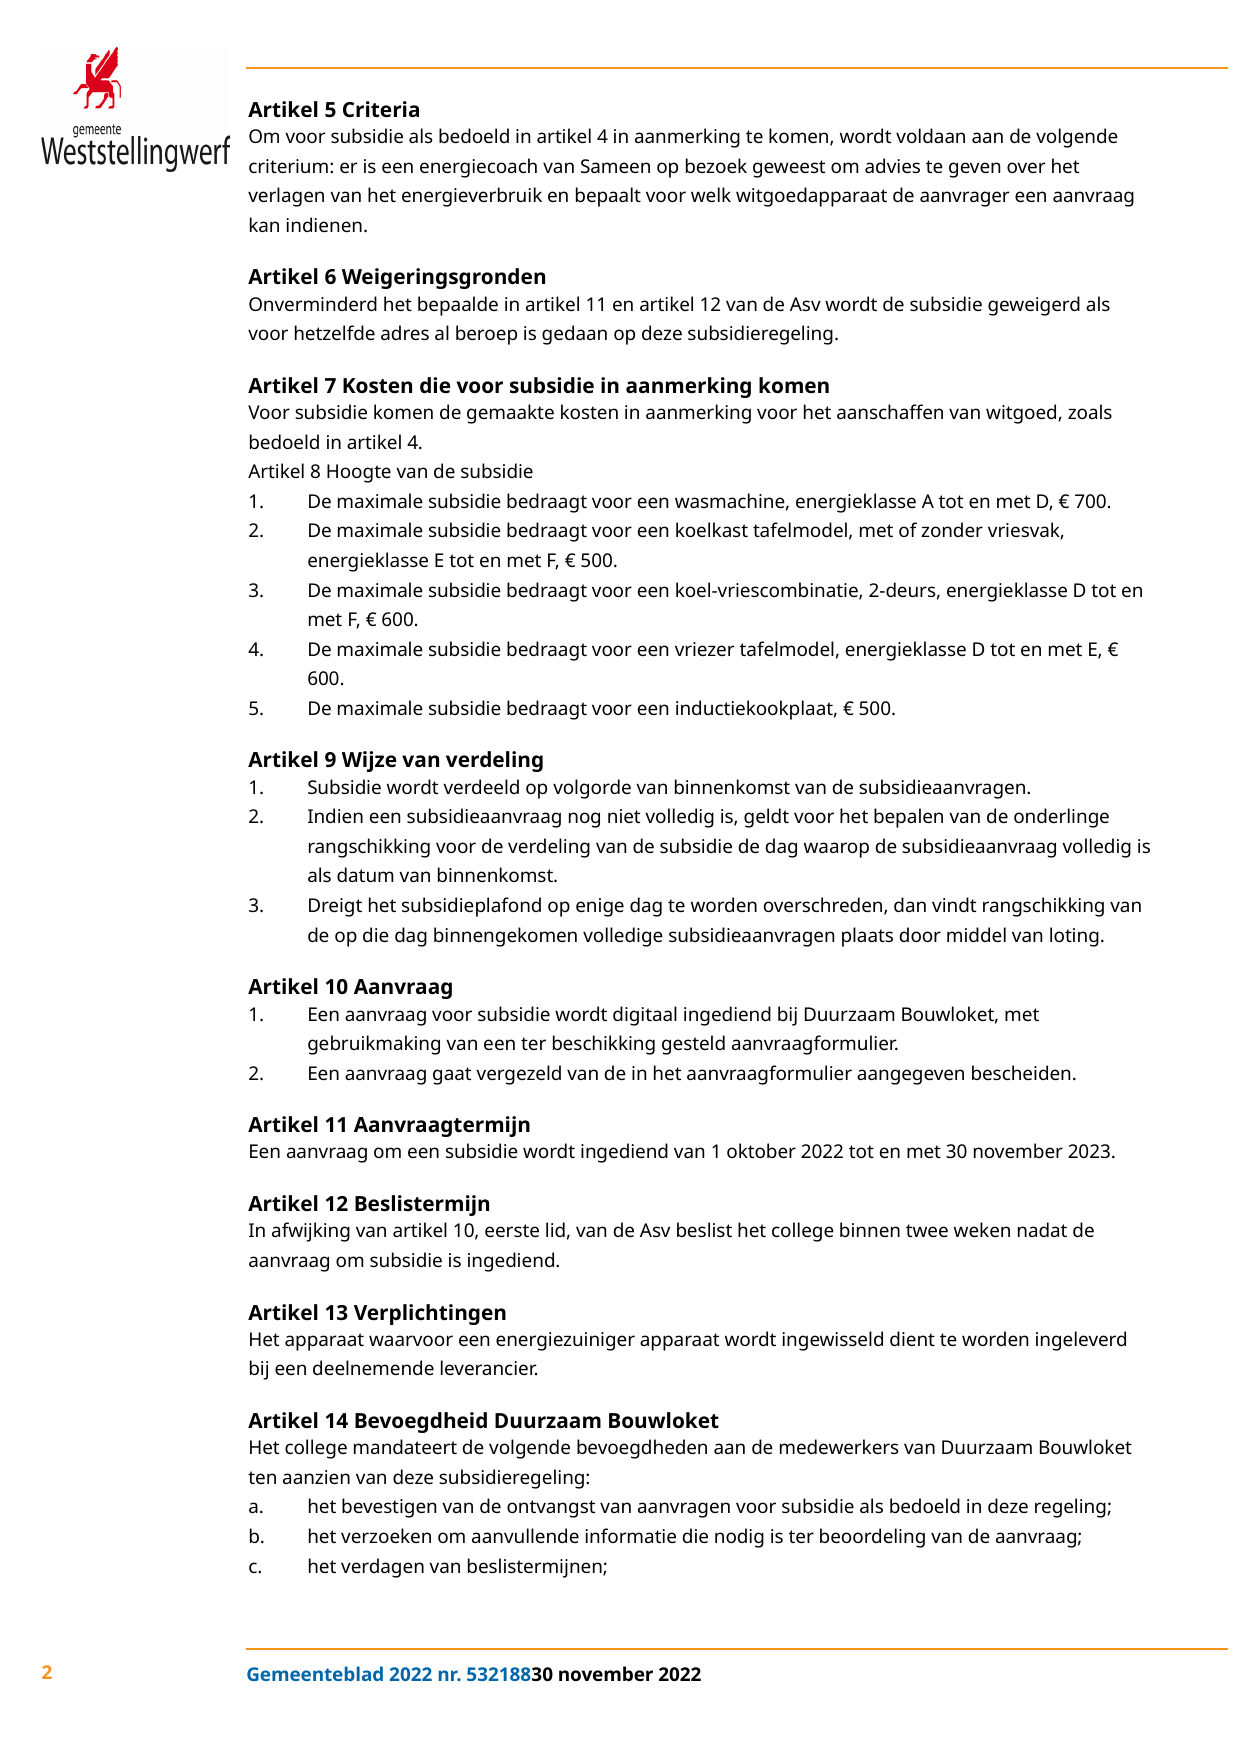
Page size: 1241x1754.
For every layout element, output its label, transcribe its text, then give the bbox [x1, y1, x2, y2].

text Artikel 6 Weigeringsgronden [248, 262, 1152, 291]
list De maximale subsidie bedraagt voor een inductiekookplaat, € 500. [248, 695, 1152, 721]
list De maximale subsidie bedraagt voor een vriezer tafelmodel, energieklasse D tot en met E, € 600. [248, 636, 1152, 691]
list Dreigt het subsidieplafond op enige dag te worden overschreden, dan vindt rangschikking van de op die dag binnengekomen volledige subsidieaanvragen plaats door middel van loting. [248, 892, 1152, 948]
text Een aanvraag om een subsidie wordt ingediend van 1 oktober 2022 tot en met 30 november 2023. [248, 1139, 1152, 1164]
list Subsidie wordt verdeeld op volgorde van binnenkomst van de subsidieaanvragen. [248, 774, 1152, 800]
list Indien een subsidieaanvraag nog niet volledig is, geldt voor het bepalen van de onderlinge rangschikking voor de verdeling van de subsidie de dag waarop de subsidieaanvraag volledig is als datum van binnenkomst. [248, 803, 1152, 888]
text Artikel 12 Beslistermijn [248, 1189, 1152, 1218]
list De maximale subsidie bedraagt voor een koel-vriescombinatie, 2-deurs, energieklasse D tot en met F, € 600. [248, 577, 1152, 632]
picture [41, 47, 231, 172]
text Artikel 14 Bevoegdheid Duurzaam Bouwloket [248, 1406, 1152, 1434]
text Het college mandateert de volgende bevoegdheden aan de medewerkers van Duurzaam Bouwloket ten aanzien van deze subsidieregeling: [248, 1434, 1152, 1490]
list het verdagen van beslistermijnen; [248, 1553, 1152, 1578]
text Artikel 13 Verplichtingen [248, 1298, 1152, 1326]
list het bevestigen van de ontvangst van aanvragen voor subsidie als bedoeld in deze regeling; [248, 1494, 1152, 1519]
list Een aanvraag voor subsidie wordt digitaal ingediend bij Duurzaam Bouwloket, met gebruikmaking van een ter beschikking gesteld aanvraagformulier. [248, 1001, 1152, 1056]
text Artikel 9 Wijze van verdeling [248, 746, 1152, 774]
text Het apparaat waarvoor een energiezuiniger apparaat wordt ingewisseld dient te worden ingeleverd bij een deelnemende leverancier. [248, 1326, 1152, 1381]
list De maximale subsidie bedraagt voor een koelkast tafelmodel, met of zonder vriesvak, energieklasse E tot en met F, € 500. [248, 518, 1152, 573]
text Artikel 11 Aanvraagtermijn [248, 1110, 1152, 1139]
text Artikel 5 Criteria [248, 95, 1152, 123]
text Onverminderd het bepaalde in artikel 11 en artikel 12 van de Asv wordt de subsidie geweigerd als voor hetzelfde adres al beroep is gedaan op deze subsidieregeling. [248, 291, 1152, 346]
text Voor subsidie komen de gemaakte kosten in aanmerking voor het aanschaffen van witgoed, zoals bedoeld in artikel 4. [248, 399, 1152, 454]
text Om voor subsidie als bedoeld in artikel 4 in aanmerking te komen, wordt voldaan aan de volgende criterium: er is een energiecoach van Sameen op bezoek geweest om advies te geven over het verlagen van het energieverbruik en bepaalt voor welk witgoedapparaat de aanvrager een aanvraag kan indienen. [248, 123, 1152, 238]
text Artikel 10 Aanvraag [248, 972, 1152, 1001]
text Artikel 8 Hoogte van de subsidie [248, 458, 1152, 484]
list Een aanvraag gaat vergezeld van de in het aanvraagformulier aangegeven bescheiden. [248, 1060, 1152, 1086]
list het verzoeken om aanvullende informatie die nodig is ter beoordeling van de aanvraag; [248, 1523, 1152, 1549]
list De maximale subsidie bedraagt voor een wasmachine, energieklasse A tot en met D, € 700. [248, 488, 1152, 514]
text In afwijking van artikel 10, eerste lid, van de Asv beslist het college binnen twee weken nadat de aanvraag om subsidie is ingediend. [248, 1218, 1152, 1273]
text Artikel 7 Kosten die voor subsidie in aanmerking komen [248, 371, 1152, 399]
